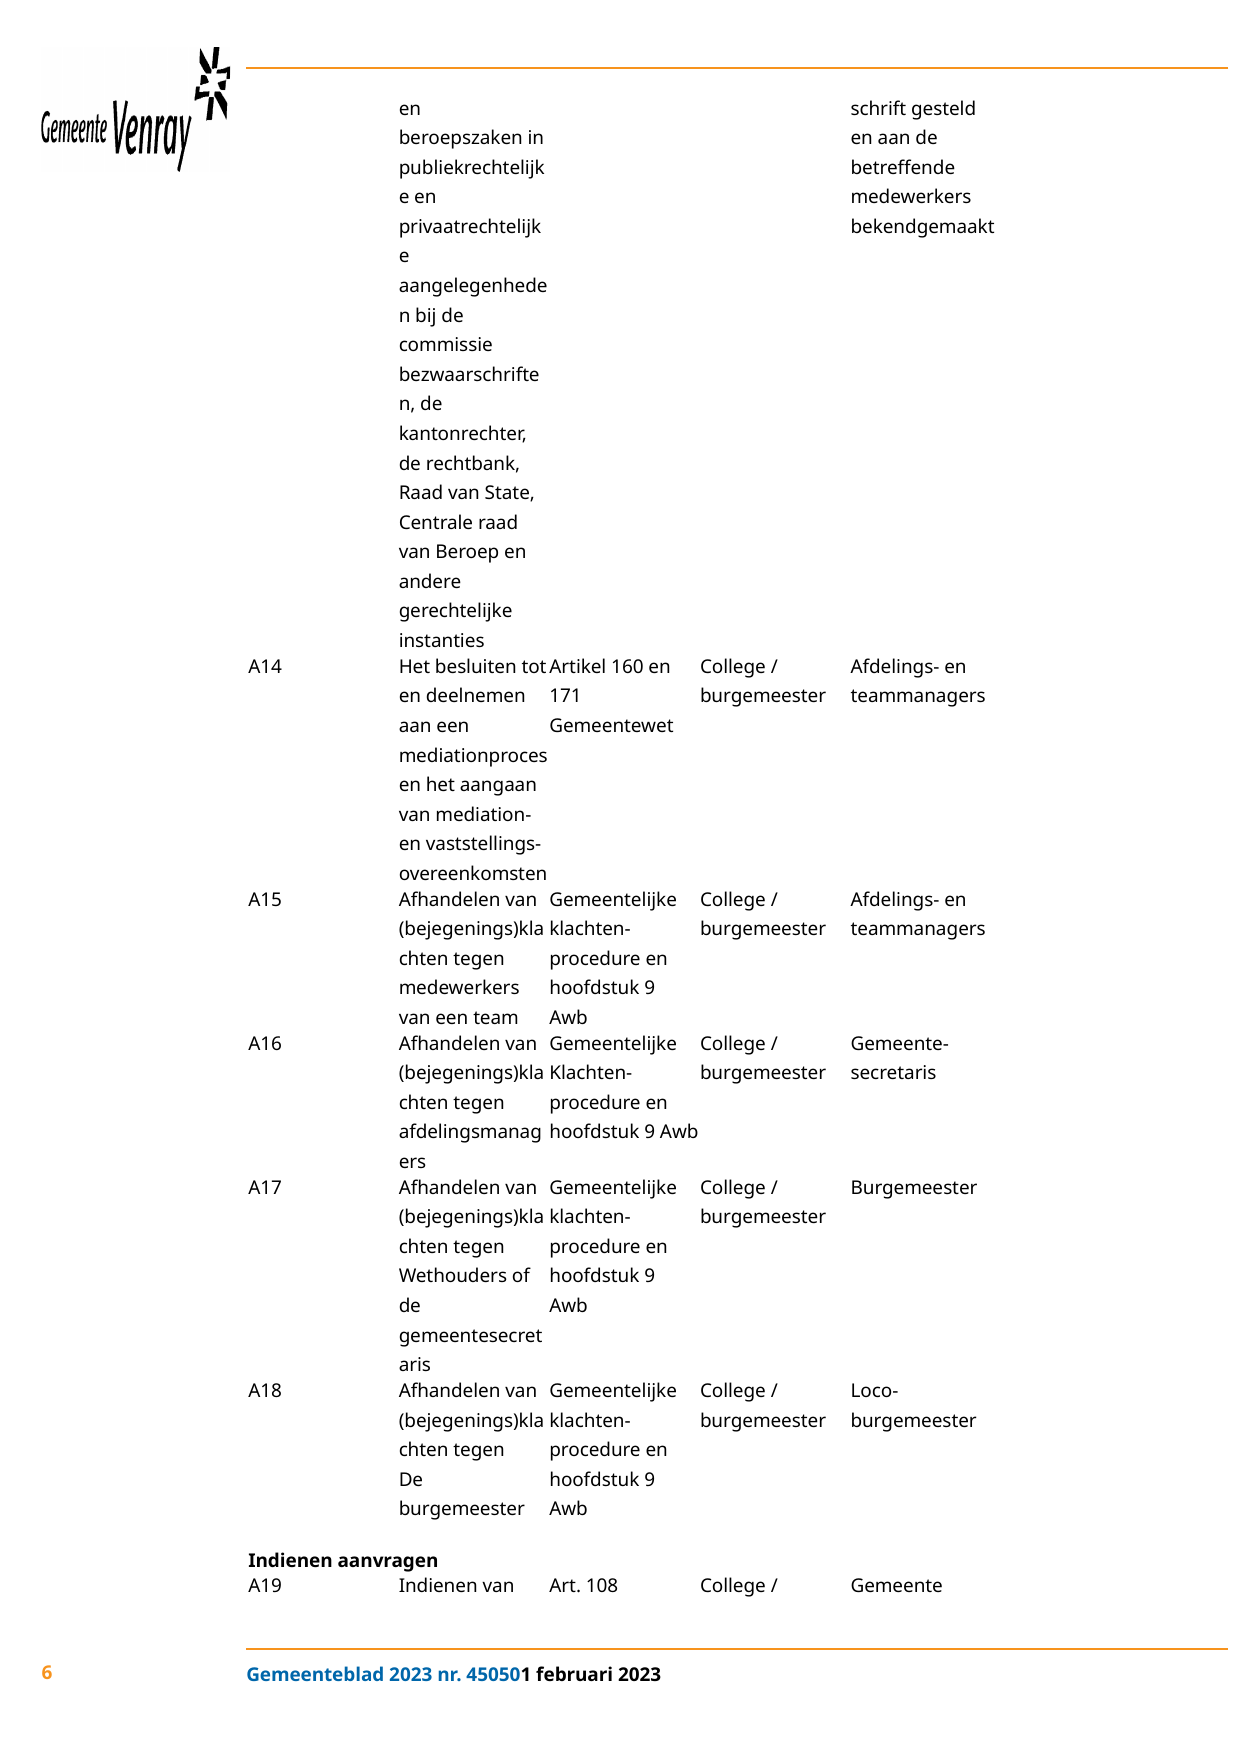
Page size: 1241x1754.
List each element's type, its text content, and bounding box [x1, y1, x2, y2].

table_cell Art. 108 [549, 1573, 700, 1598]
table_cell Gemeentelijke Klachten-procedure en hoofdstuk 9 Awb [549, 1030, 700, 1174]
table_cell [1001, 1174, 1152, 1377]
table_cell en beroepszaken in publiekrechtelijke en privaatrechtelijke aangelegenheden bij de commissie bezwaarschriften, de kantonrechter, de rechtbank, Raad van State, Centrale raad van Beroep en andere gerechtelijke instanties [399, 95, 549, 653]
table_cell [1001, 653, 1152, 886]
table_cell Gemeente-secretaris [850, 1030, 1001, 1174]
table_cell [1001, 886, 1152, 1030]
table_cell [700, 95, 850, 653]
table_cell A17 [248, 1174, 398, 1377]
table_cell Loco-burgemeester [850, 1377, 1001, 1521]
table_cell Indienen van [399, 1573, 549, 1598]
table_cell Afhandelen van (bejegenings)klachten tegen Wethouders of de gemeentesecretaris [399, 1174, 549, 1377]
table_cell A16 [248, 1030, 398, 1174]
table_cell [1001, 1521, 1152, 1547]
table_cell A18 [248, 1377, 398, 1521]
table_cell Afdelings- en teammanagers [850, 653, 1001, 886]
table_cell [549, 95, 700, 653]
table_cell Gemeente [850, 1573, 1001, 1598]
table_cell [1001, 1573, 1152, 1598]
table_cell A14 [248, 653, 398, 886]
table_cell Gemeentelijke klachten-procedure en hoofdstuk 9 Awb [549, 886, 700, 1030]
table_cell Het besluiten tot en deelnemen aan een mediationproces en het aangaan van mediation- en vaststellings-overeenkomsten [399, 653, 549, 886]
table_cell [248, 1521, 398, 1547]
table_cell Gemeentelijke klachten-procedure en hoofdstuk 9 Awb [549, 1174, 700, 1377]
table_cell College / [700, 1573, 850, 1598]
table_cell College / burgemeester [700, 886, 850, 1030]
table_cell [399, 1521, 549, 1547]
table_cell [549, 1521, 700, 1547]
table_cell [700, 1521, 850, 1547]
table_cell Afhandelen van (bejegenings)klachten tegen De burgemeester [399, 1377, 549, 1521]
table_cell Artikel 160 en 171 Gemeentewet [549, 653, 700, 886]
table_cell College / burgemeester [700, 1377, 850, 1521]
table_cell [850, 1521, 1001, 1547]
table_cell Afhandelen van (bejegenings)klachten tegen medewerkers van een team [399, 886, 549, 1030]
table_cell schrift gesteld en aan de betreffende medewerkers bekendgemaakt [850, 95, 1001, 653]
table_cell Gemeentelijke klachten-procedure en hoofdstuk 9 Awb [549, 1377, 700, 1521]
picture [41, 47, 231, 172]
table_cell A19 [248, 1573, 398, 1598]
table_cell [1001, 1030, 1152, 1174]
table_cell College / burgemeester [700, 1174, 850, 1377]
table_cell [1001, 1377, 1152, 1521]
table_cell [248, 95, 398, 653]
table_cell Afhandelen van (bejegenings)klachten tegen afdelingsmanagers [399, 1030, 549, 1174]
table_cell College / burgemeester [700, 1030, 850, 1174]
table_cell A15 [248, 886, 398, 1030]
table_cell [1001, 95, 1152, 653]
table_cell Burgemeester [850, 1174, 1001, 1377]
table_cell Afdelings- en teammanagers [850, 886, 1001, 1030]
table_cell Indienen aanvragen [248, 1547, 1152, 1573]
table_cell College / burgemeester [700, 653, 850, 886]
